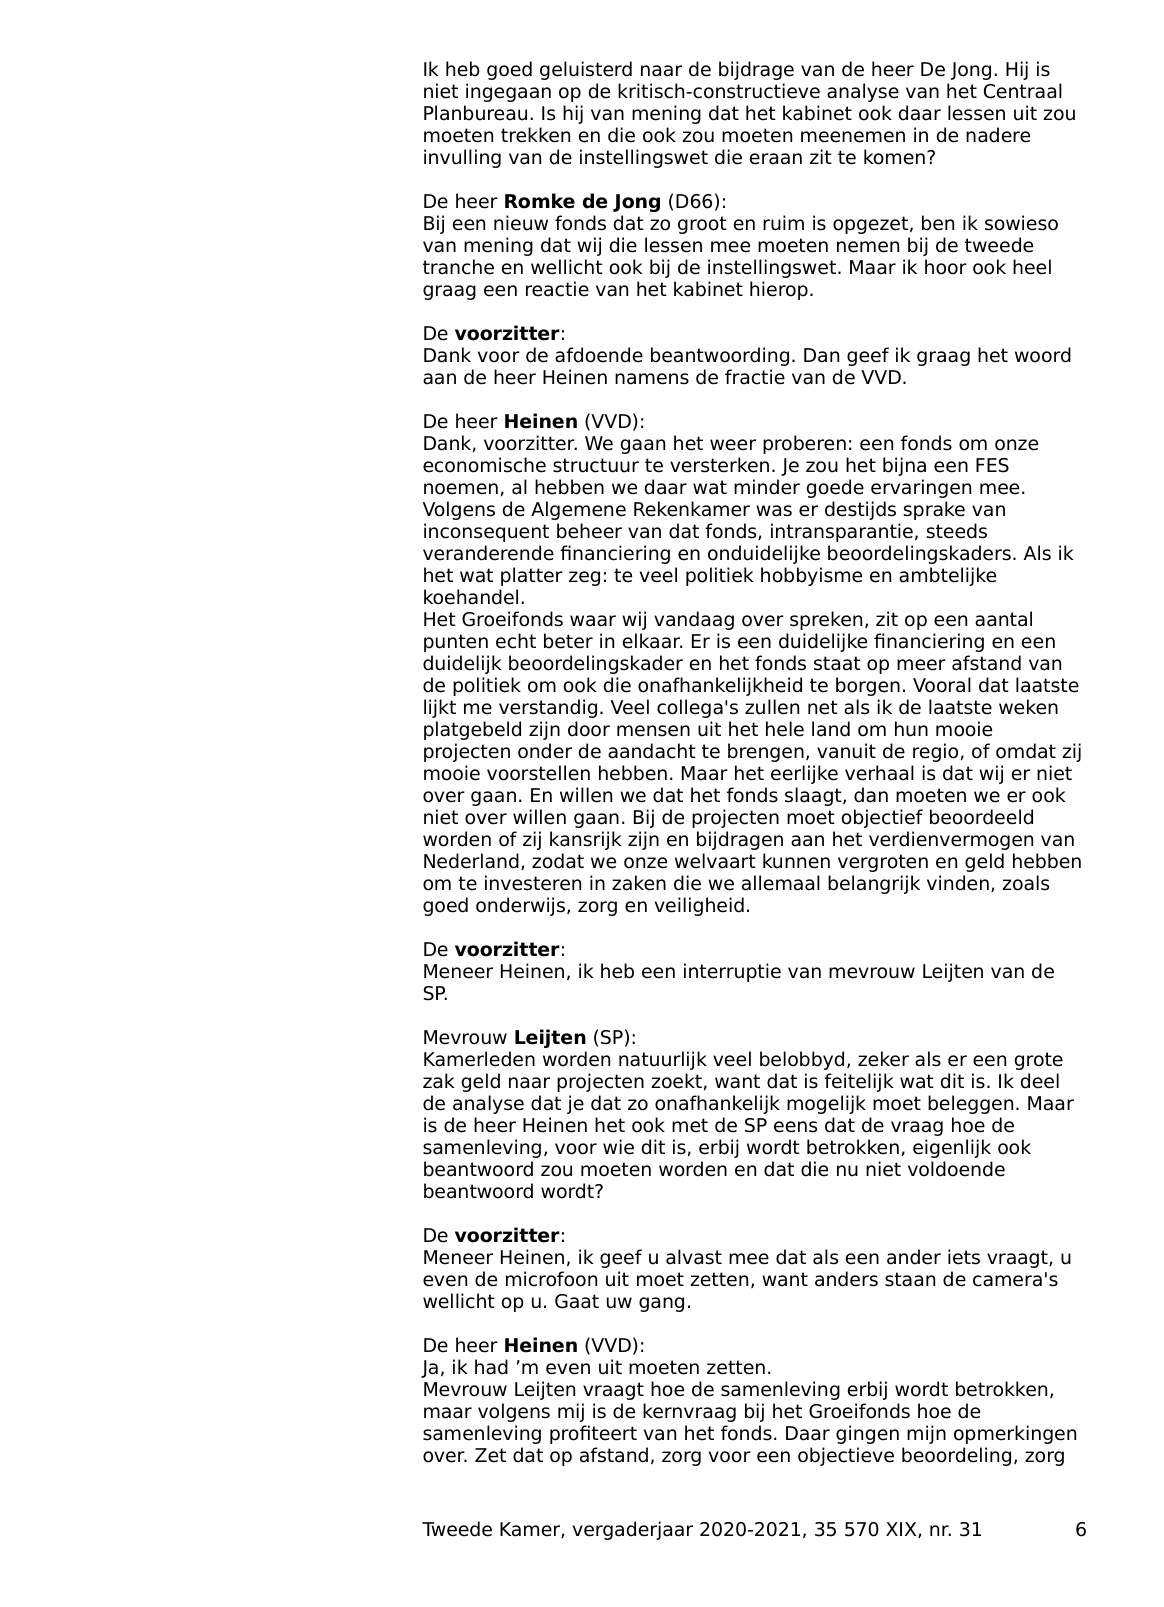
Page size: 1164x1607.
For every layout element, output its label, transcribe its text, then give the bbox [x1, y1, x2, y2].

text De voorzitter: [422, 939, 1087, 961]
text Mevrouw Leijten vraagt hoe de samenleving erbij wordt betrokken, maar volgens mij is de kernvraag bij het Groeifonds hoe de samenleving profiteert van het fonds. Daar gingen mijn opmerkingen over. Zet dat op afstand, zorg voor een objectieve beoordeling, zorg [422, 1379, 1087, 1467]
text De heer Heinen (VVD): [422, 1335, 1087, 1357]
text Meneer Heinen, ik geef u alvast mee dat als een ander iets vraagt, u even de microfoon uit moet zetten, want anders staan de camera's wellicht op u. Gaat uw gang. [422, 1247, 1087, 1313]
text Het Groeifonds waar wij vandaag over spreken, zit op een aantal punten echt beter in elkaar. Er is een duidelijke financiering en een duidelijk beoordelingskader en het fonds staat op meer afstand van de politiek om ook die onafhankelijkheid te borgen. Vooral dat laatste lijkt me verstandig. Veel collega's zullen net als ik de laatste weken platgebeld zijn door mensen uit het hele land om hun mooie projecten onder de aandacht te brengen, vanuit de regio, of omdat zij mooie voorstellen hebben. Maar het eerlijke verhaal is dat wij er niet over gaan. En willen we dat het fonds slaagt, dan moeten we er ook niet over willen gaan. Bij de projecten moet objectief beoordeeld worden of zij kansrijk zijn en bijdragen aan het verdienvermogen van Nederland, zodat we onze welvaart kunnen vergroten en geld hebben om te investeren in zaken die we allemaal belangrijk vinden, zoals goed onderwijs, zorg en veiligheid. [422, 609, 1087, 917]
text De heer Romke de Jong (D66): [422, 191, 1087, 213]
text Ik heb goed geluisterd naar de bijdrage van de heer De Jong. Hij is niet ingegaan op de kritisch-constructieve analyse van het Centraal Planbureau. Is hij van mening dat het kabinet ook daar lessen uit zou moeten trekken en die ook zou moeten meenemen in de nadere invulling van de instellingswet die eraan zit te komen? [422, 59, 1087, 169]
text De heer Heinen (VVD): [422, 411, 1087, 433]
text Dank voor de afdoende beantwoording. Dan geef ik graag het woord aan de heer Heinen namens de fractie van de VVD. [422, 345, 1087, 389]
text Meneer Heinen, ik heb een interruptie van mevrouw Leijten van de SP. [422, 961, 1087, 1005]
text De voorzitter: [422, 323, 1087, 345]
text Bij een nieuw fonds dat zo groot en ruim is opgezet, ben ik sowieso van mening dat wij die lessen mee moeten nemen bij de tweede tranche en wellicht ook bij de instellingswet. Maar ik hoor ook heel graag een reactie van het kabinet hierop. [422, 213, 1087, 301]
text Kamerleden worden natuurlijk veel belobbyd, zeker als er een grote zak geld naar projecten zoekt, want dat is feitelijk wat dit is. Ik deel de analyse dat je dat zo onafhankelijk mogelijk moet beleggen. Maar is de heer Heinen het ook met de SP eens dat de vraag hoe de samenleving, voor wie dit is, erbij wordt betrokken, eigenlijk ook beantwoord zou moeten worden en dat die nu niet voldoende beantwoord wordt? [422, 1049, 1087, 1203]
text Ja, ik had ’m even uit moeten zetten. [422, 1357, 1087, 1379]
text De voorzitter: [422, 1225, 1087, 1247]
text Mevrouw Leijten (SP): [422, 1027, 1087, 1049]
text Dank, voorzitter. We gaan het weer proberen: een fonds om onze economische structuur te versterken. Je zou het bijna een FES noemen, al hebben we daar wat minder goede ervaringen mee. Volgens de Algemene Rekenkamer was er destijds sprake van inconsequent beheer van dat fonds, intransparantie, steeds veranderende financiering en onduidelijke beoordelingskaders. Als ik het wat platter zeg: te veel politiek hobbyisme en ambtelijke koehandel. [422, 433, 1087, 609]
